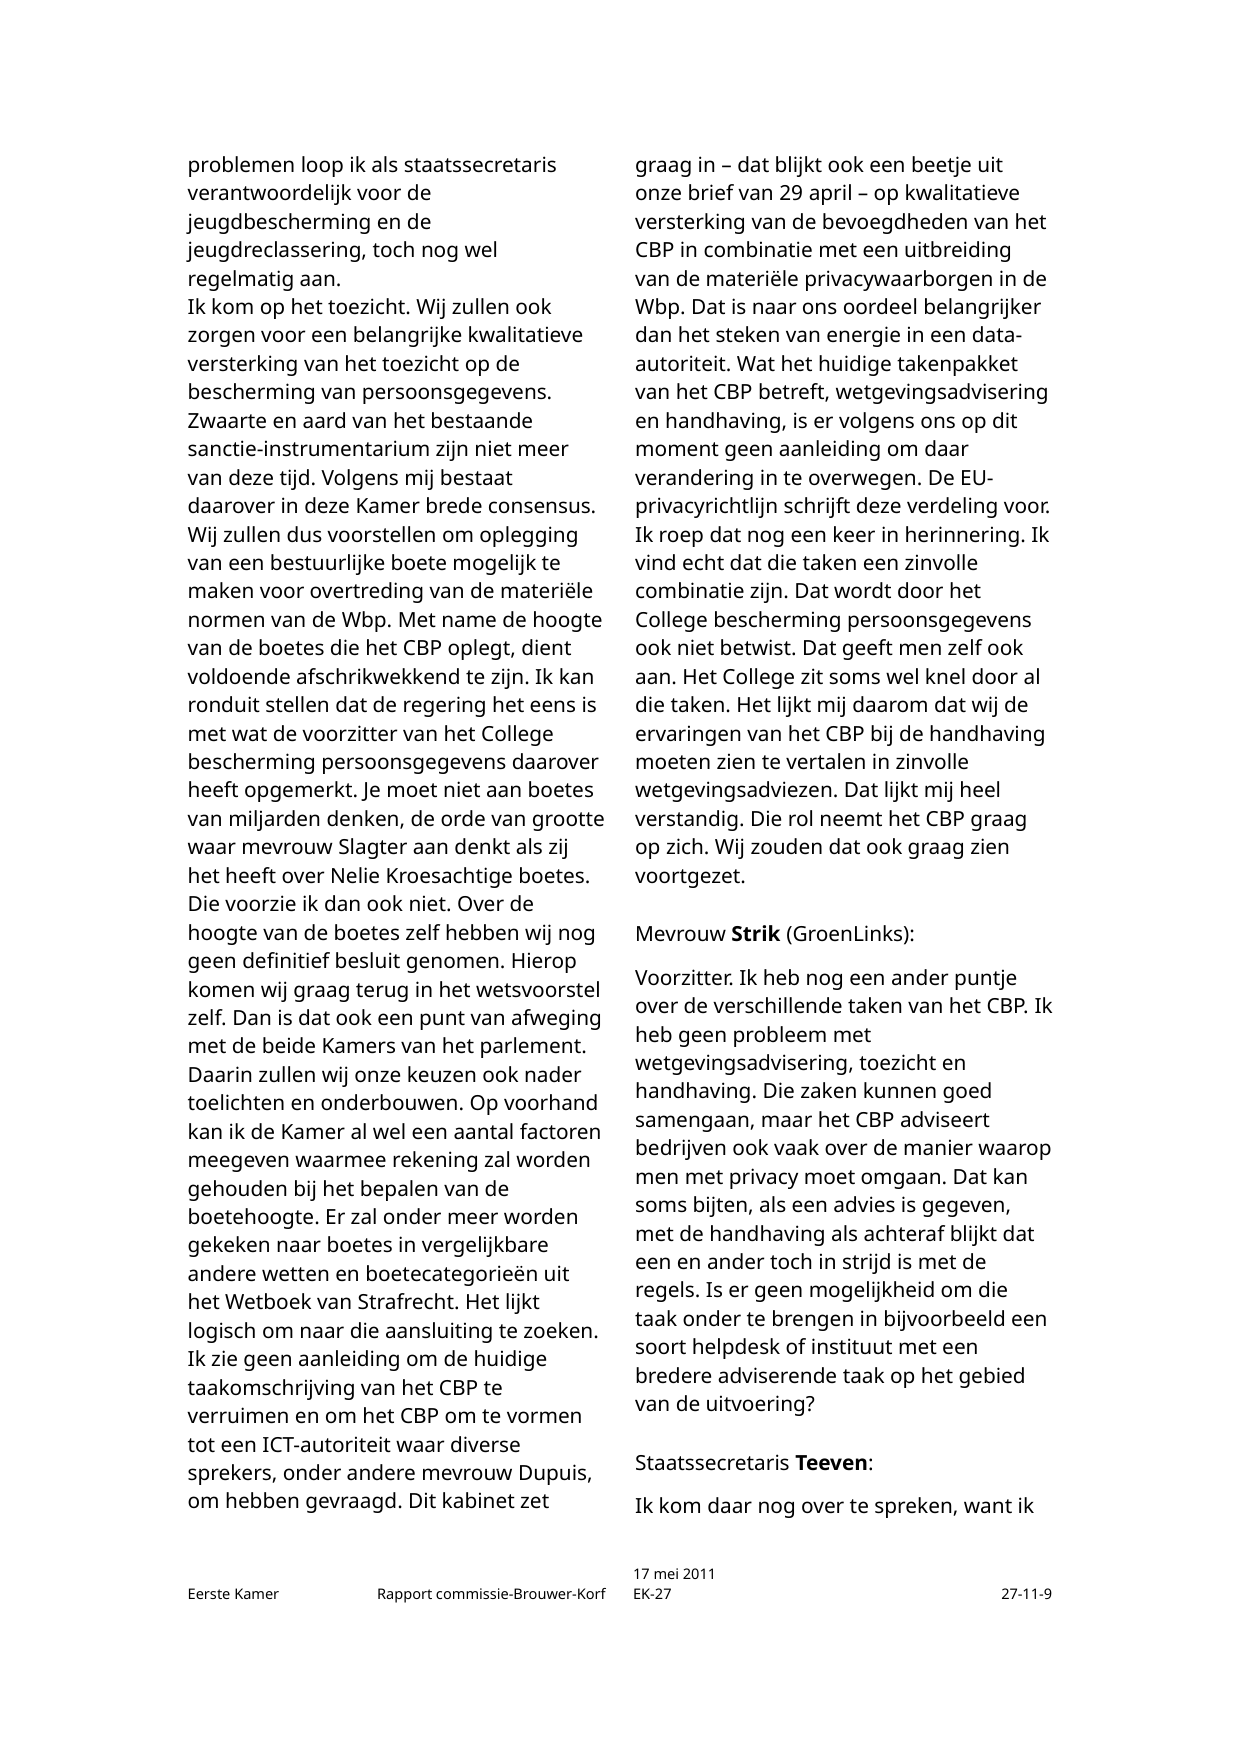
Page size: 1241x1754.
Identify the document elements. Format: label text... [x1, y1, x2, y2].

text Ik zie geen aanleiding om de huidige taakomschrijving van het CBP te verruimen en om het CBP om te vormen tot een ICT-autoriteit waar diverse sprekers, onder andere mevrouw Dupuis, om hebben gevraagd. Dit kabinet zet [187, 1344, 605, 1515]
text Ik kom daar nog over te spreken, want ik [635, 1491, 1053, 1520]
text problemen loop ik als staatssecretaris verantwoordelijk voor de jeugdbescherming en de jeugdreclassering, toch nog wel regelmatig aan. [187, 150, 605, 292]
text Mevrouw Strik (GroenLinks): [635, 919, 1053, 948]
text Staatssecretaris Teeven: [635, 1448, 1053, 1476]
text Ik kom op het toezicht. Wij zullen ook zorgen voor een belangrijke kwalitatieve versterking van het toezicht op de bescherming van persoonsgegevens. Zwaarte en aard van het bestaande sanctie-instrumentarium zijn niet meer van deze tijd. Volgens mij bestaat daarover in deze Kamer brede consensus. Wij zullen dus voorstellen om oplegging van een bestuurlijke boete mogelijk te maken voor overtreding van de materiële normen van de Wbp. Met name de hoogte van de boetes die het CBP oplegt, dient voldoende afschrikwekkend te zijn. Ik kan ronduit stellen dat de regering het eens is met wat de voorzitter van het College bescherming persoonsgegevens daarover heeft opgemerkt. Je moet niet aan boetes van miljarden denken, de orde van grootte waar mevrouw Slagter aan denkt als zij het heeft over Nelie Kroesachtige boetes. Die voorzie ik dan ook niet. Over de hoogte van de boetes zelf hebben wij nog geen definitief besluit genomen. Hierop komen wij graag terug in het wetsvoorstel zelf. Dan is dat ook een punt van afweging met de beide Kamers van het parlement. Daarin zullen wij onze keuzen ook nader toelichten en onderbouwen. Op voorhand kan ik de Kamer al wel een aantal factoren meegeven waarmee rekening zal worden gehouden bij het bepalen van de boetehoogte. Er zal onder meer worden gekeken naar boetes in vergelijkbare andere wetten en boetecategorieën uit het Wetboek van Strafrecht. Het lijkt logisch om naar die aansluiting te zoeken. [187, 292, 605, 1344]
text Voorzitter. Ik heb nog een ander puntje over de verschillende taken van het CBP. Ik heb geen probleem met wetgevingsadvisering, toezicht en handhaving. Die zaken kunnen goed samengaan, maar het CBP adviseert bedrijven ook vaak over de manier waarop men met privacy moet omgaan. Dat kan soms bijten, als een advies is gegeven, met de handhaving als achteraf blijkt dat een en ander toch in strijd is met de regels. Is er geen mogelijkheid om die taak onder te brengen in bijvoorbeeld een soort helpdesk of instituut met een bredere adviserende taak op het gebied van de uitvoering? [635, 963, 1053, 1418]
text graag in – dat blijkt ook een beetje uit onze brief van 29 april – op kwalitatieve versterking van de bevoegdheden van het CBP in combinatie met een uitbreiding van de materiële privacywaarborgen in de Wbp. Dat is naar ons oordeel belangrijker dan het steken van energie in een data-autoriteit. Wat het huidige takenpakket van het CBP betreft, wetgevingsadvisering en handhaving, is er volgens ons op dit moment geen aanleiding om daar verandering in te overwegen. De EU-privacyrichtlijn schrijft deze verdeling voor. Ik roep dat nog een keer in herinnering. Ik vind echt dat die taken een zinvolle combinatie zijn. Dat wordt door het College bescherming persoonsgegevens ook niet betwist. Dat geeft men zelf ook aan. Het College zit soms wel knel door al die taken. Het lijkt mij daarom dat wij de ervaringen van het CBP bij de handhaving moeten zien te vertalen in zinvolle wetgevingsadviezen. Dat lijkt mij heel verstandig. Die rol neemt het CBP graag op zich. Wij zouden dat ook graag zien voortgezet. [635, 150, 1053, 889]
